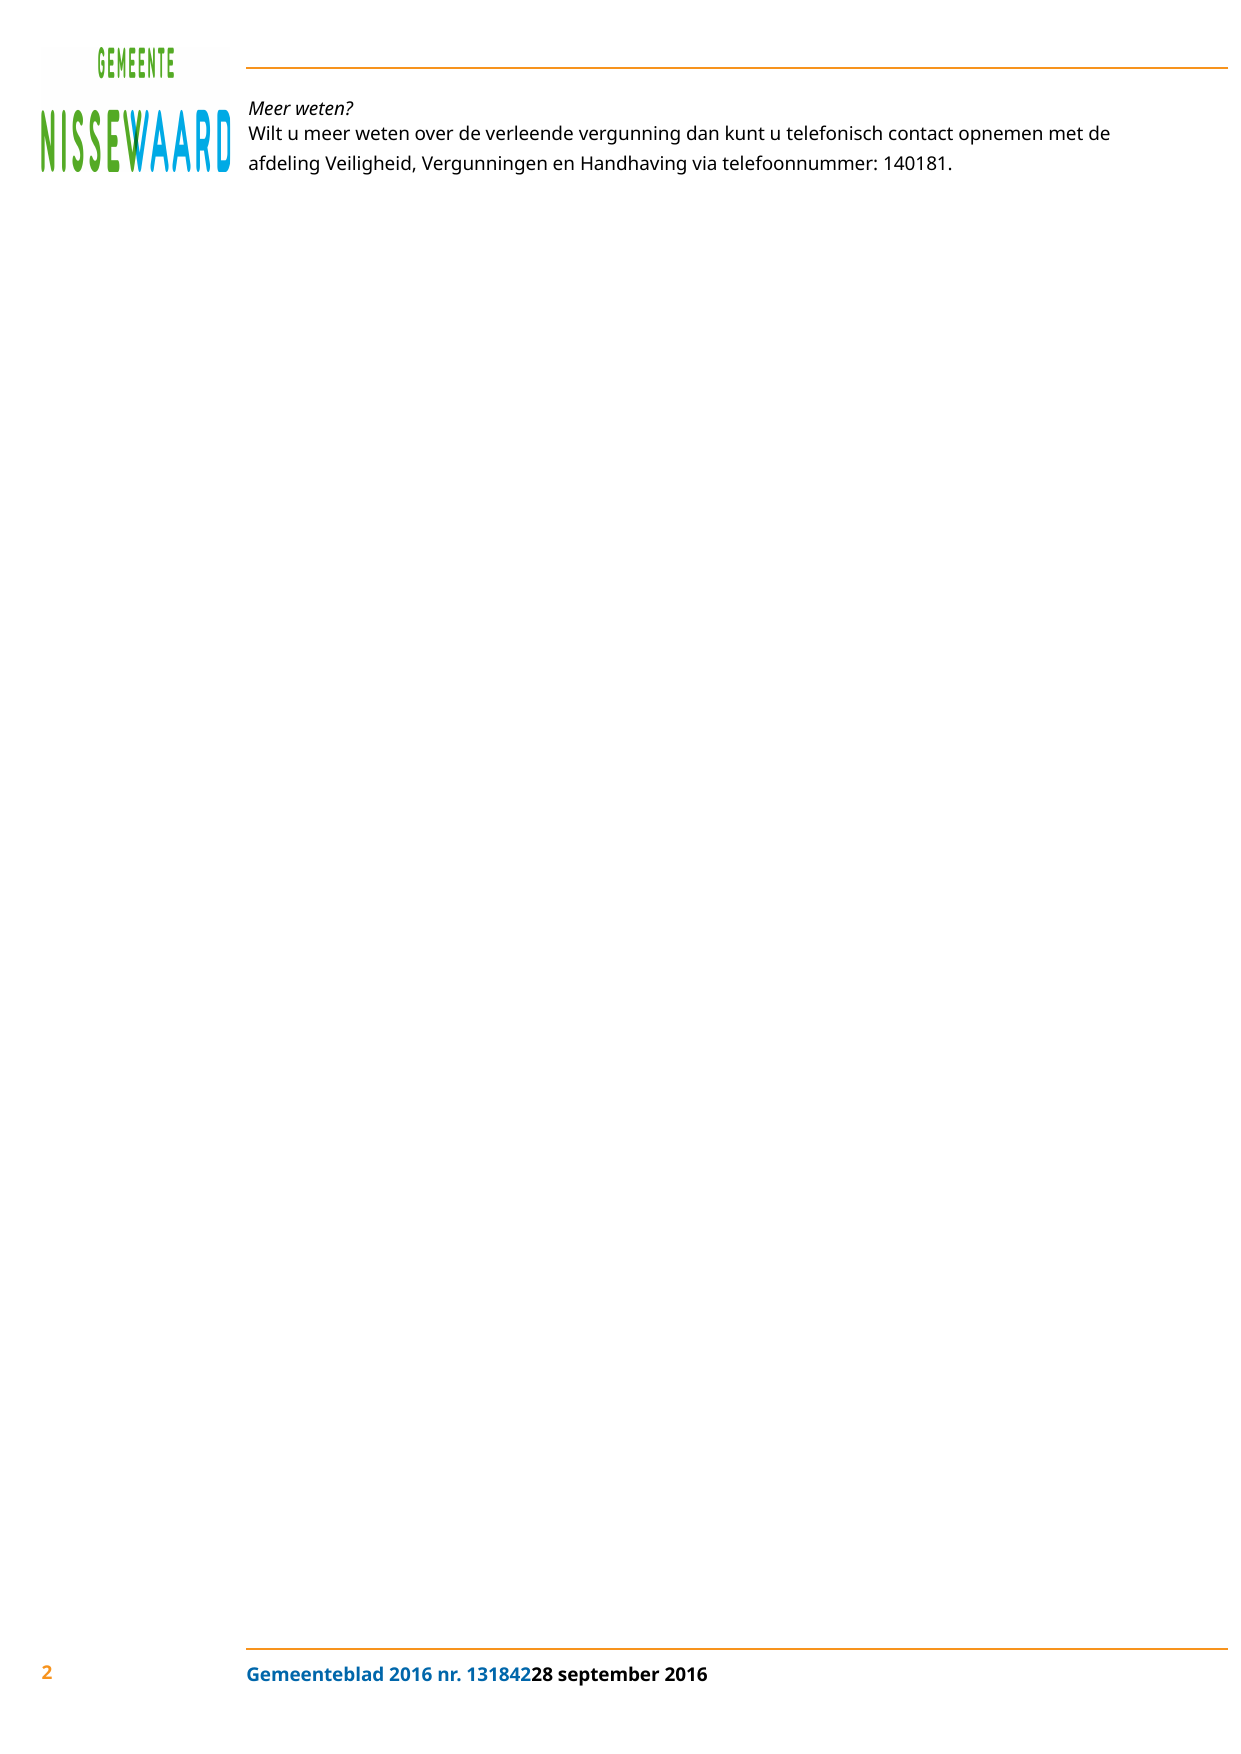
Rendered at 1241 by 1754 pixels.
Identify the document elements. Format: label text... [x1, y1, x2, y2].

picture [176, 157, 187, 172]
picture [41, 47, 231, 172]
text Wilt u meer weten over de verleende vergunning dan kunt u telefonisch contact opnemen met de afdeling Veiligheid, Vergunningen en Handhaving via telefoonnummer: 140181. [248, 121, 1152, 176]
picture [154, 157, 165, 172]
picture [201, 122, 206, 138]
picture [222, 122, 227, 160]
picture [200, 151, 206, 172]
text Meer weten? [248, 95, 1152, 121]
